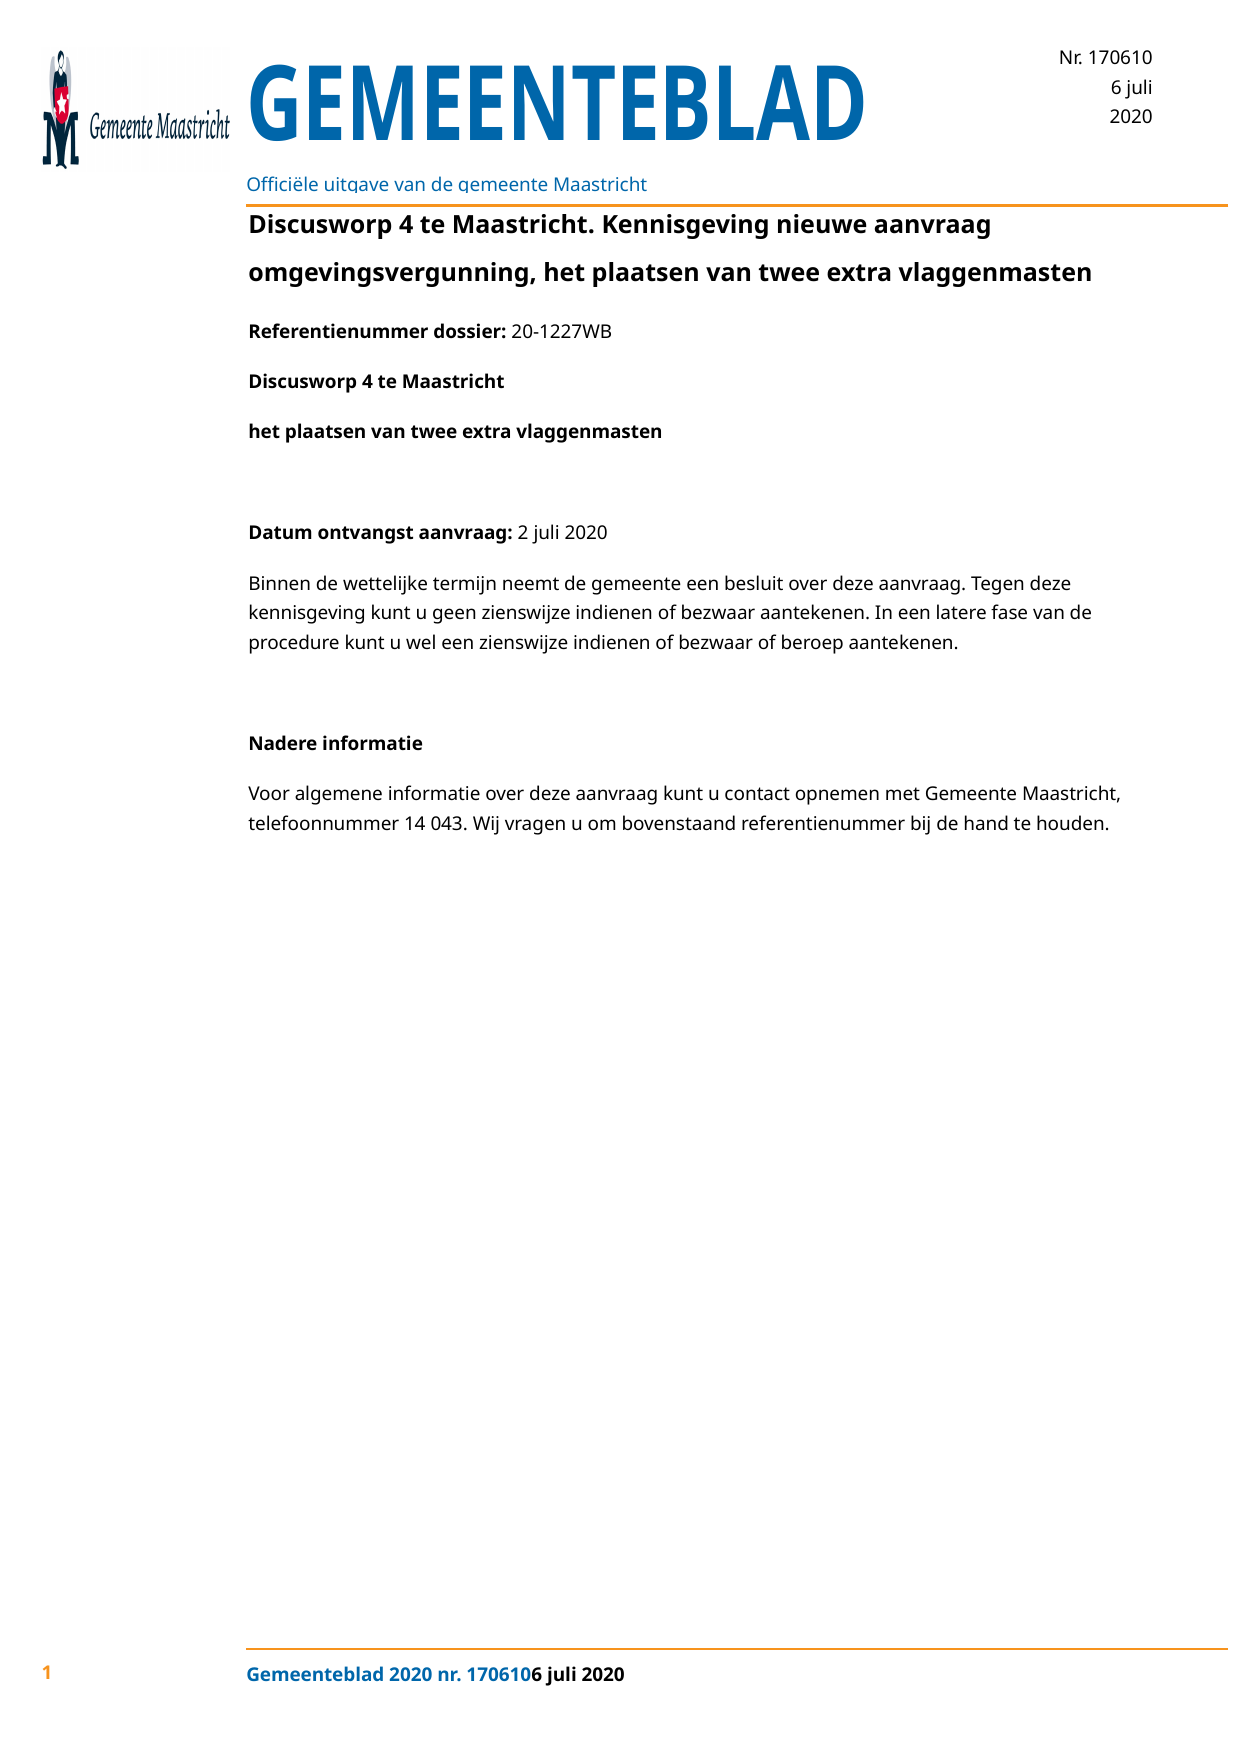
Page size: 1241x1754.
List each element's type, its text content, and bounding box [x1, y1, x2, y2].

text Binnen de wettelijke termijn neemt de gemeente een besluit over deze aanvraag. Tegen deze kennisgeving kunt u geen zienswijze indienen of bezwaar aantekenen. In een latere fase van de procedure kunt u wel een zienswijze indienen of bezwaar of beroep aantekenen. [248, 570, 1152, 655]
text het plaatsen van twee extra vlaggenmasten [248, 419, 1152, 444]
text Referentienummer dossier: 20-1227WB [248, 318, 1152, 344]
text Datum ontvangst aanvraag: 2 juli 2020 [248, 519, 1152, 545]
picture [41, 47, 231, 172]
text Nadere informatie [248, 730, 1152, 756]
text Voor algemene informatie over deze aanvraag kunt u contact opnemen met Gemeente Maastricht, telefoonnummer 14 043. Wij vragen u om bovenstaand referentienummer bij de hand te houden. [248, 780, 1152, 836]
text Discusworp 4 te Maastricht. Kennisgeving nieuwe aanvraag omgevingsvergunning, het plaatsen van twee extra vlaggenmasten [248, 207, 1152, 288]
text Discusworp 4 te Maastricht [248, 368, 1152, 394]
